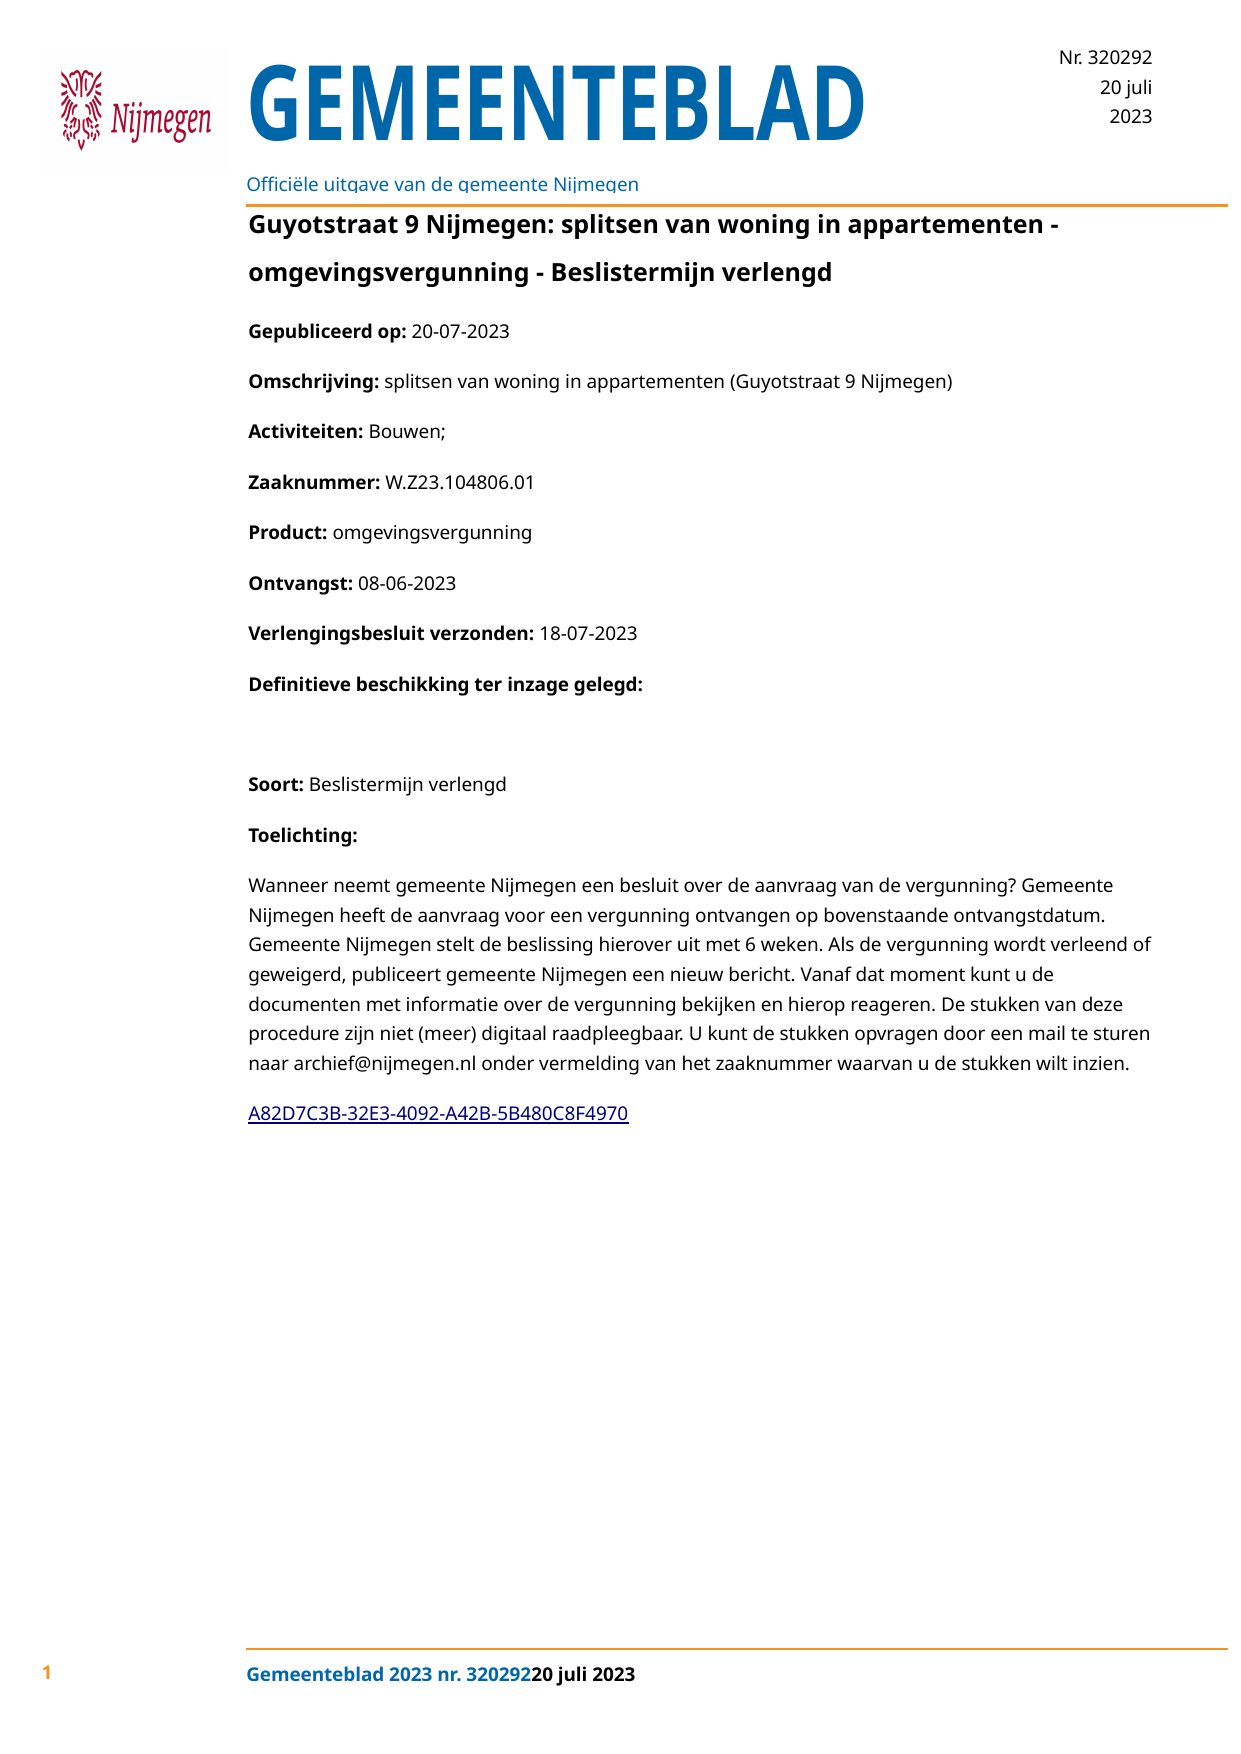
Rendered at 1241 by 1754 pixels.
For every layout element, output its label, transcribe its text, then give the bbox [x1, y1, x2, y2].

text Verlengingsbesluit verzonden: 18-07-2023 [248, 620, 1152, 646]
text Zaaknummer: W.Z23.104806.01 [248, 469, 1152, 495]
text Gepubliceerd op: 20-07-2023 [248, 318, 1152, 344]
text Product: omgevingsvergunning [248, 519, 1152, 545]
text Definitieve beschikking ter inzage gelegd: [248, 671, 1152, 697]
text Toelichting: [248, 822, 1152, 848]
text Omschrijving: splitsen van woning in appartementen (Guyotstraat 9 Nijmegen) [248, 368, 1152, 394]
text Activiteiten: Bouwen; [248, 419, 1152, 444]
text Wanneer neemt gemeente Nijmegen een besluit over de aanvraag van de vergunning? Gemeente Nijmegen heeft de aanvraag voor een vergunning ontvangen op bovenstaande ontvangstdatum. Gemeente Nijmegen stelt de beslissing hierover uit met 6 weken. Als de vergunning wordt verleend of geweigerd, publiceert gemeente Nijmegen een nieuw bericht. Vanaf dat moment kunt u de documenten met informatie over de vergunning bekijken en hierop reageren. De stukken van deze procedure zijn niet (meer) digitaal raadpleegbaar. U kunt de stukken opvragen door een mail te sturen naar archief@nijmegen.nl onder vermelding van het zaaknummer waarvan u de stukken wilt inzien. [248, 872, 1152, 1076]
text Soort: Beslistermijn verlengd [248, 772, 1152, 797]
text A82D7C3B-32E3-4092-A42B-5B480C8F4970 [248, 1100, 1152, 1126]
text Guyotstraat 9 Nijmegen: splitsen van woning in appartementen - omgevingsvergunning - Beslistermijn verlengd [248, 207, 1152, 288]
picture [41, 47, 231, 172]
text Ontvangst: 08-06-2023 [248, 570, 1152, 596]
